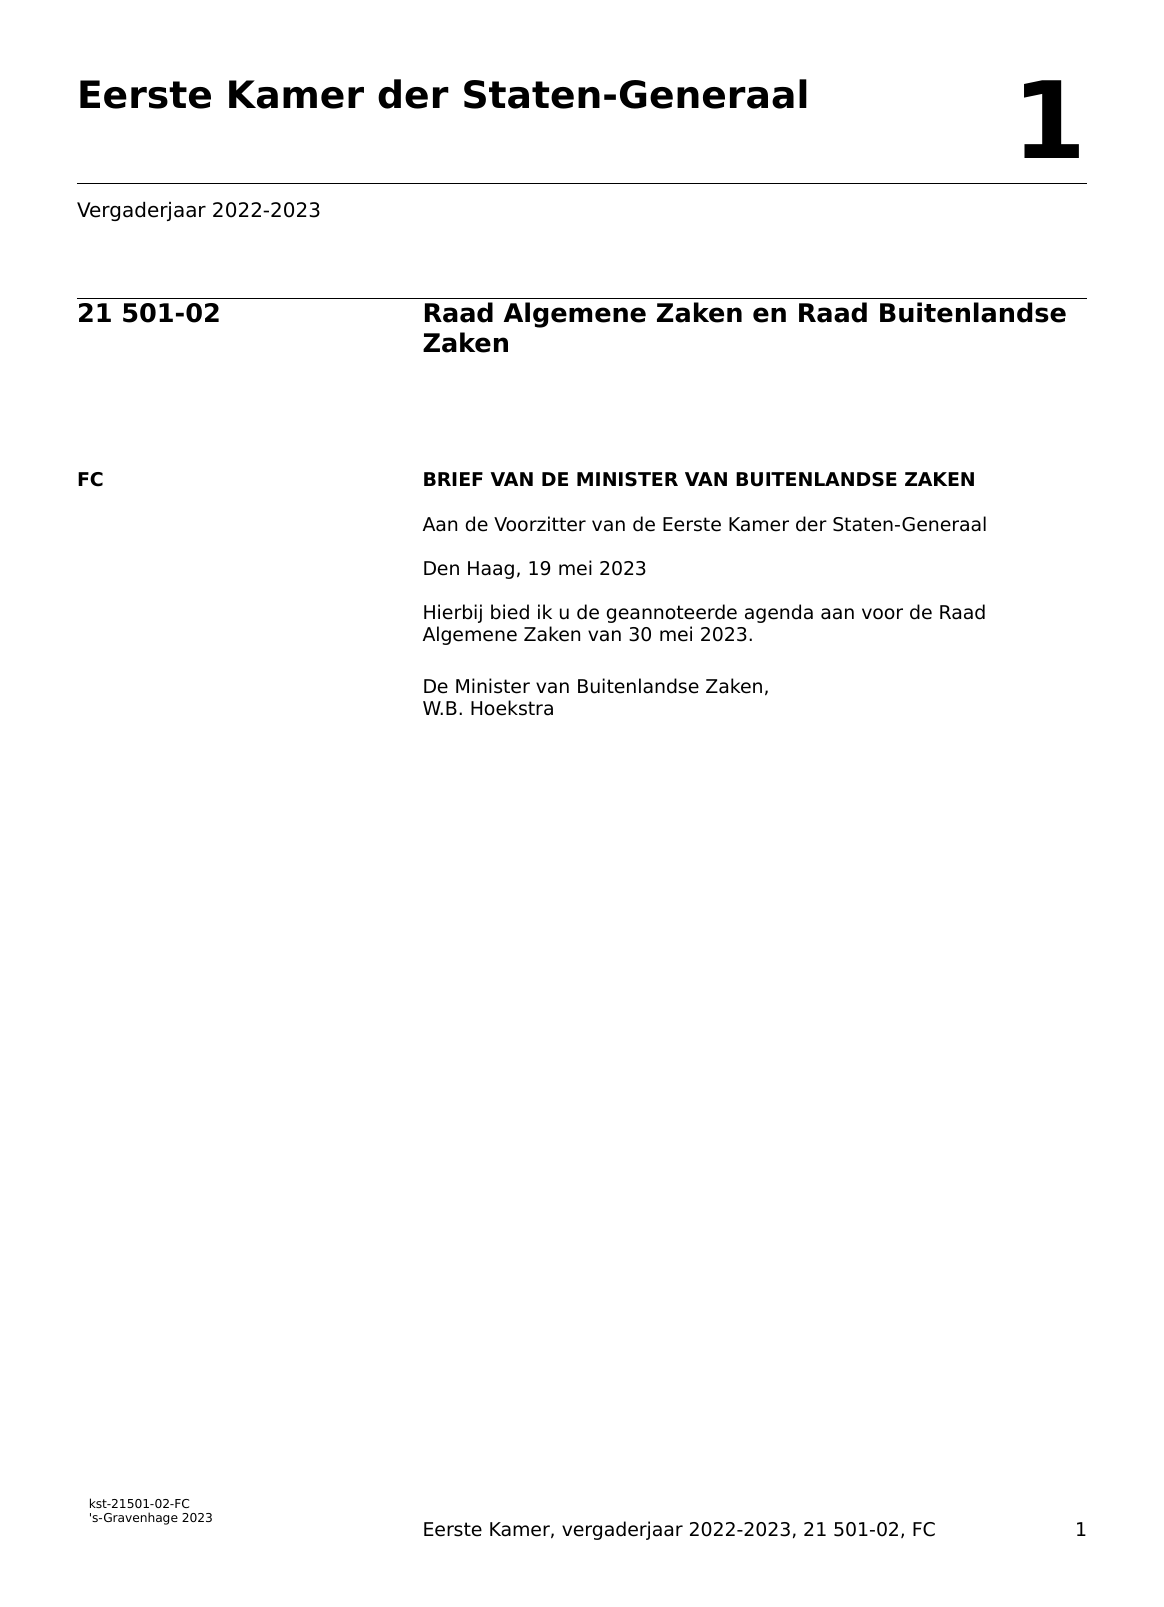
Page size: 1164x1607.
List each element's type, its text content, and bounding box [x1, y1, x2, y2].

table_header 1 [886, 59, 1087, 183]
text Den Haag, 19 mei 2023 [422, 558, 1087, 580]
subtitle 21 501-02 Raad Algemene Zaken en Raad Buitenlandse Zaken [77, 299, 1087, 358]
text 's-Gravenhage 2023 [88, 1511, 323, 1525]
text kst-21501-02-FC [88, 1497, 323, 1511]
text De Minister van Buitenlandse Zaken, W.B. Hoekstra [422, 676, 1087, 720]
table_cell Vergaderjaar 2022-2023 [77, 184, 1087, 298]
subtitle FC BRIEF VAN DE MINISTER VAN BUITENLANDSE ZAKEN [77, 469, 1087, 491]
text Aan de Voorzitter van de Eerste Kamer der Staten-Generaal [422, 513, 1087, 536]
text Hierbij bied ik u de geannoteerde agenda aan voor de Raad Algemene Zaken van 30 mei 2023. [422, 602, 1087, 646]
table_header Eerste Kamer der Staten-Generaal [77, 59, 886, 183]
